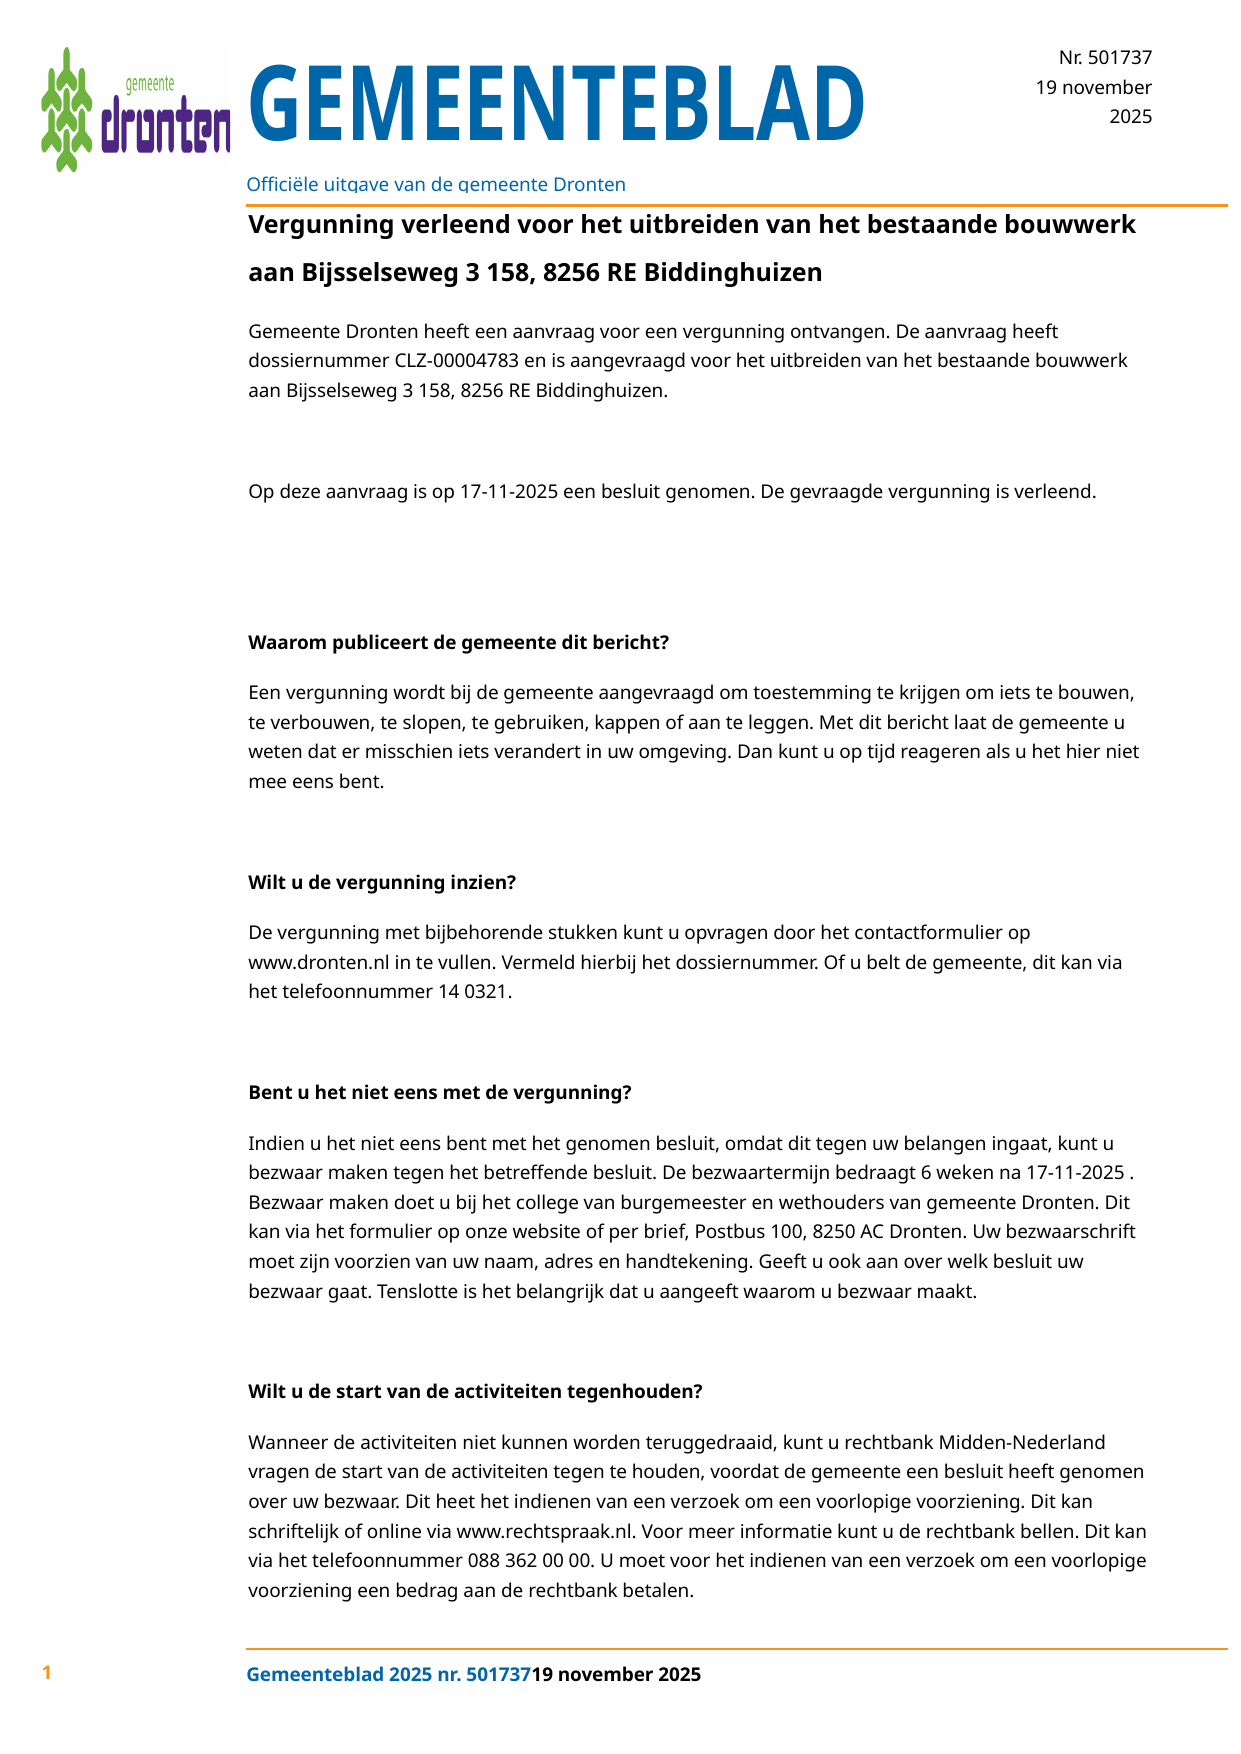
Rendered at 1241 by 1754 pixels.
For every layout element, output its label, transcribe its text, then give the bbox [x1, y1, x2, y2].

text Bent u het niet eens met de vergunning? [248, 1079, 1152, 1105]
text Op deze aanvraag is op 17-11-2025 een besluit genomen. De gevraagde vergunning is verleend. [248, 478, 1152, 504]
text Gemeente Dronten heeft een aanvraag voor een vergunning ontvangen. De aanvraag heeft dossiernummer CLZ-00004783 en is aangevraagd voor het uitbreiden van het bestaande bouwwerk aan Bijsselseweg 3 158, 8256 RE Biddinghuizen. [248, 318, 1152, 403]
text Een vergunning wordt bij de gemeente aangevraagd om toestemming te krijgen om iets te bouwen, te verbouwen, te slopen, te gebruiken, kappen of aan te leggen. Met dit bericht laat de gemeente u weten dat er misschien iets verandert in uw omgeving. Dan kunt u op tijd reageren als u het hier niet mee eens bent. [248, 679, 1152, 794]
text Wilt u de start van de activiteiten tegenhouden? [248, 1379, 1152, 1404]
text Indien u het niet eens bent met het genomen besluit, omdat dit tegen uw belangen ingaat, kunt u bezwaar maken tegen het betreffende besluit. De bezwaartermijn bedraagt 6 weken na 17-11-2025 . Bezwaar maken doet u bij het college van burgemeester en wethouders van gemeente Dronten. Dit kan via het formulier op onze website of per brief, Postbus 100, 8250 AC Dronten. Uw bezwaarschrift moet zijn voorzien van uw naam, adres en handtekening. Geeft u ook aan over welk besluit uw bezwaar gaat. Tenslotte is het belangrijk dat u aangeeft waarom u bezwaar maakt. [248, 1130, 1152, 1304]
text Vergunning verleend voor het uitbreiden van het bestaande bouwwerk aan Bijsselseweg 3 158, 8256 RE Biddinghuizen [248, 207, 1152, 288]
picture [41, 47, 231, 172]
text Wilt u de vergunning inzien? [248, 869, 1152, 895]
text Waarom publiceert de gemeente dit bericht? [248, 629, 1152, 655]
text De vergunning met bijbehorende stukken kunt u opvragen door het contactformulier op www.dronten.nl in te vullen. Vermeld hierbij het dossiernummer. Of u belt de gemeente, dit kan via het telefoonnummer 14 0321. [248, 919, 1152, 1004]
text Wanneer de activiteiten niet kunnen worden teruggedraaid, kunt u rechtbank Midden-Nederland vragen de start van de activiteiten tegen te houden, voordat de gemeente een besluit heeft genomen over uw bezwaar. Dit heet het indienen van een verzoek om een voorlopige voorziening. Dit kan schriftelijk of online via www.rechtspraak.nl. Voor meer informatie kunt u de rechtbank bellen. Dit kan via het telefoonnummer 088 362 00 00. U moet voor het indienen van een verzoek om een voorlopige voorziening een bedrag aan de rechtbank betalen. [248, 1429, 1152, 1603]
